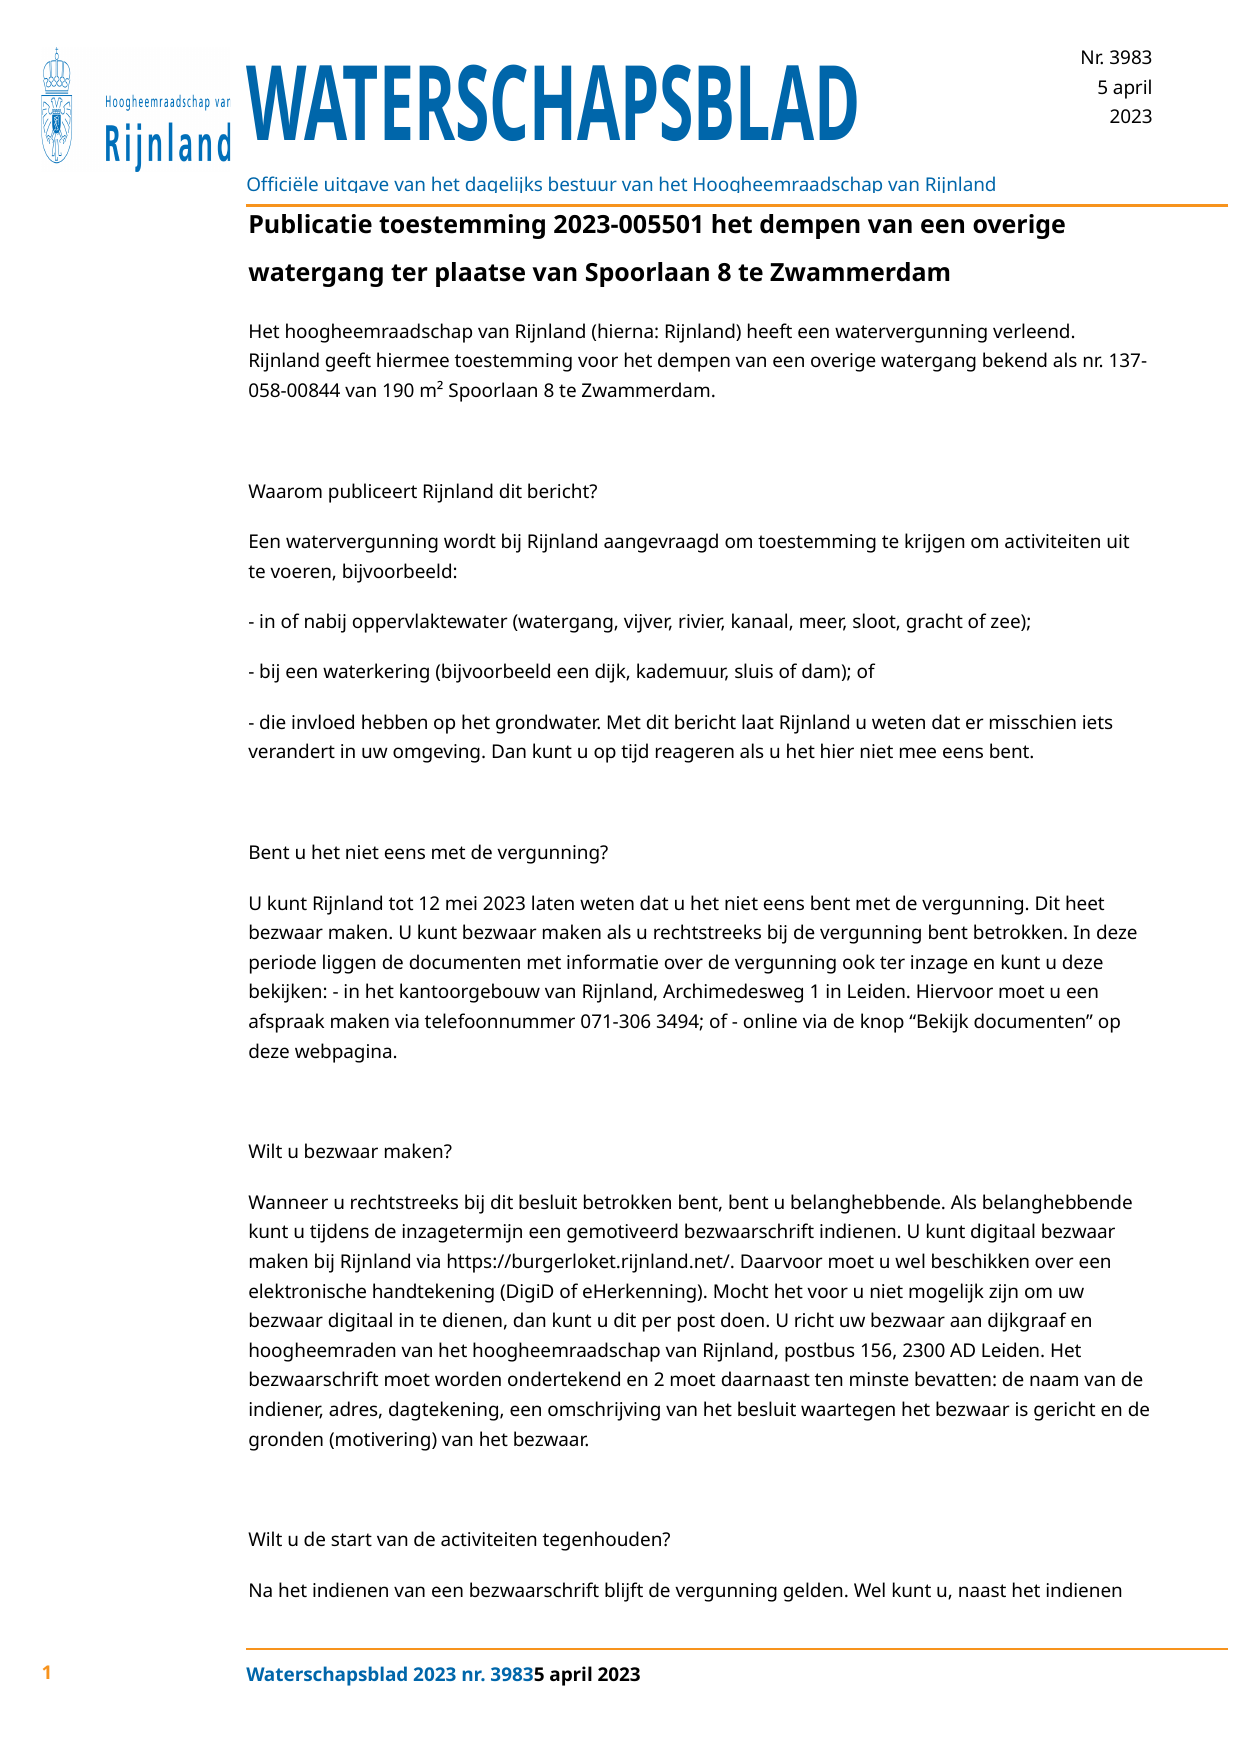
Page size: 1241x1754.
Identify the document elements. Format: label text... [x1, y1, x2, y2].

text Wanneer u rechtstreeks bij dit besluit betrokken bent, bent u belanghebbende. Als belanghebbende kunt u tijdens de inzagetermijn een gemotiveerd bezwaarschrift indienen. U kunt digitaal bezwaar maken bij Rijnland via https://burgerloket.rijnland.net/. Daarvoor moet u wel beschikken over een elektronische handtekening (DigiD of eHerkenning). Mocht het voor u niet mogelijk zijn om uw bezwaar digitaal in te dienen, dan kunt u dit per post doen. U richt uw bezwaar aan dijkgraaf en hoogheemraden van het hoogheemraadschap van Rijnland, postbus 156, 2300 AD Leiden. Het bezwaarschrift moet worden ondertekend en 2 moet daarnaast ten minste bevatten: de naam van de indiener, adres, dagtekening, een omschrijving van het besluit waartegen het bezwaar is gericht en de gronden (motivering) van het bezwaar. [248, 1189, 1152, 1452]
text Een watervergunning wordt bij Rijnland aangevraagd om toestemming te krijgen om activiteiten uit te voeren, bijvoorbeeld: [248, 528, 1152, 584]
text Wilt u bezwaar maken? [248, 1139, 1152, 1164]
picture [41, 47, 231, 172]
text - in of nabij oppervlaktewater (watergang, vijver, rivier, kanaal, meer, sloot, gracht of zee); [248, 608, 1152, 634]
text Wilt u de start van de activiteiten tegenhouden? [248, 1527, 1152, 1552]
text Waarom publiceert Rijnland dit bericht? [248, 478, 1152, 504]
text U kunt Rijnland tot 12 mei 2023 laten weten dat u het niet eens bent met de vergunning. Dit heet bezwaar maken. U kunt bezwaar maken als u rechtstreeks bij de vergunning bent betrokken. In deze periode liggen de documenten met informatie over de vergunning ook ter inzage en kunt u deze bekijken: - in het kantoorgebouw van Rijnland, Archimedesweg 1 in Leiden. Hiervoor moet u een afspraak maken via telefoonnummer 071-306 3494; of - online via de knop “Bekijk documenten” op deze webpagina. [248, 890, 1152, 1064]
text - die invloed hebben op het grondwater. Met dit bericht laat Rijnland u weten dat er misschien iets verandert in uw omgeving. Dan kunt u op tijd reageren als u het hier niet mee eens bent. [248, 709, 1152, 764]
text - bij een waterkering (bijvoorbeeld een dijk, kademuur, sluis of dam); of [248, 659, 1152, 684]
text Bent u het niet eens met de vergunning? [248, 839, 1152, 865]
text Publicatie toestemming 2023-005501 het dempen van een overige watergang ter plaatse van Spoorlaan 8 te Zwammerdam [248, 207, 1152, 288]
text Na het indienen van een bezwaarschrift blijft de vergunning gelden. Wel kunt u, naast het indienen [248, 1577, 1152, 1603]
text Het hoogheemraadschap van Rijnland (hierna: Rijnland) heeft een watervergunning verleend. Rijnland geeft hiermee toestemming voor het dempen van een overige watergang bekend als nr. 137-058-00844 van 190 m² Spoorlaan 8 te Zwammerdam. [248, 318, 1152, 403]
